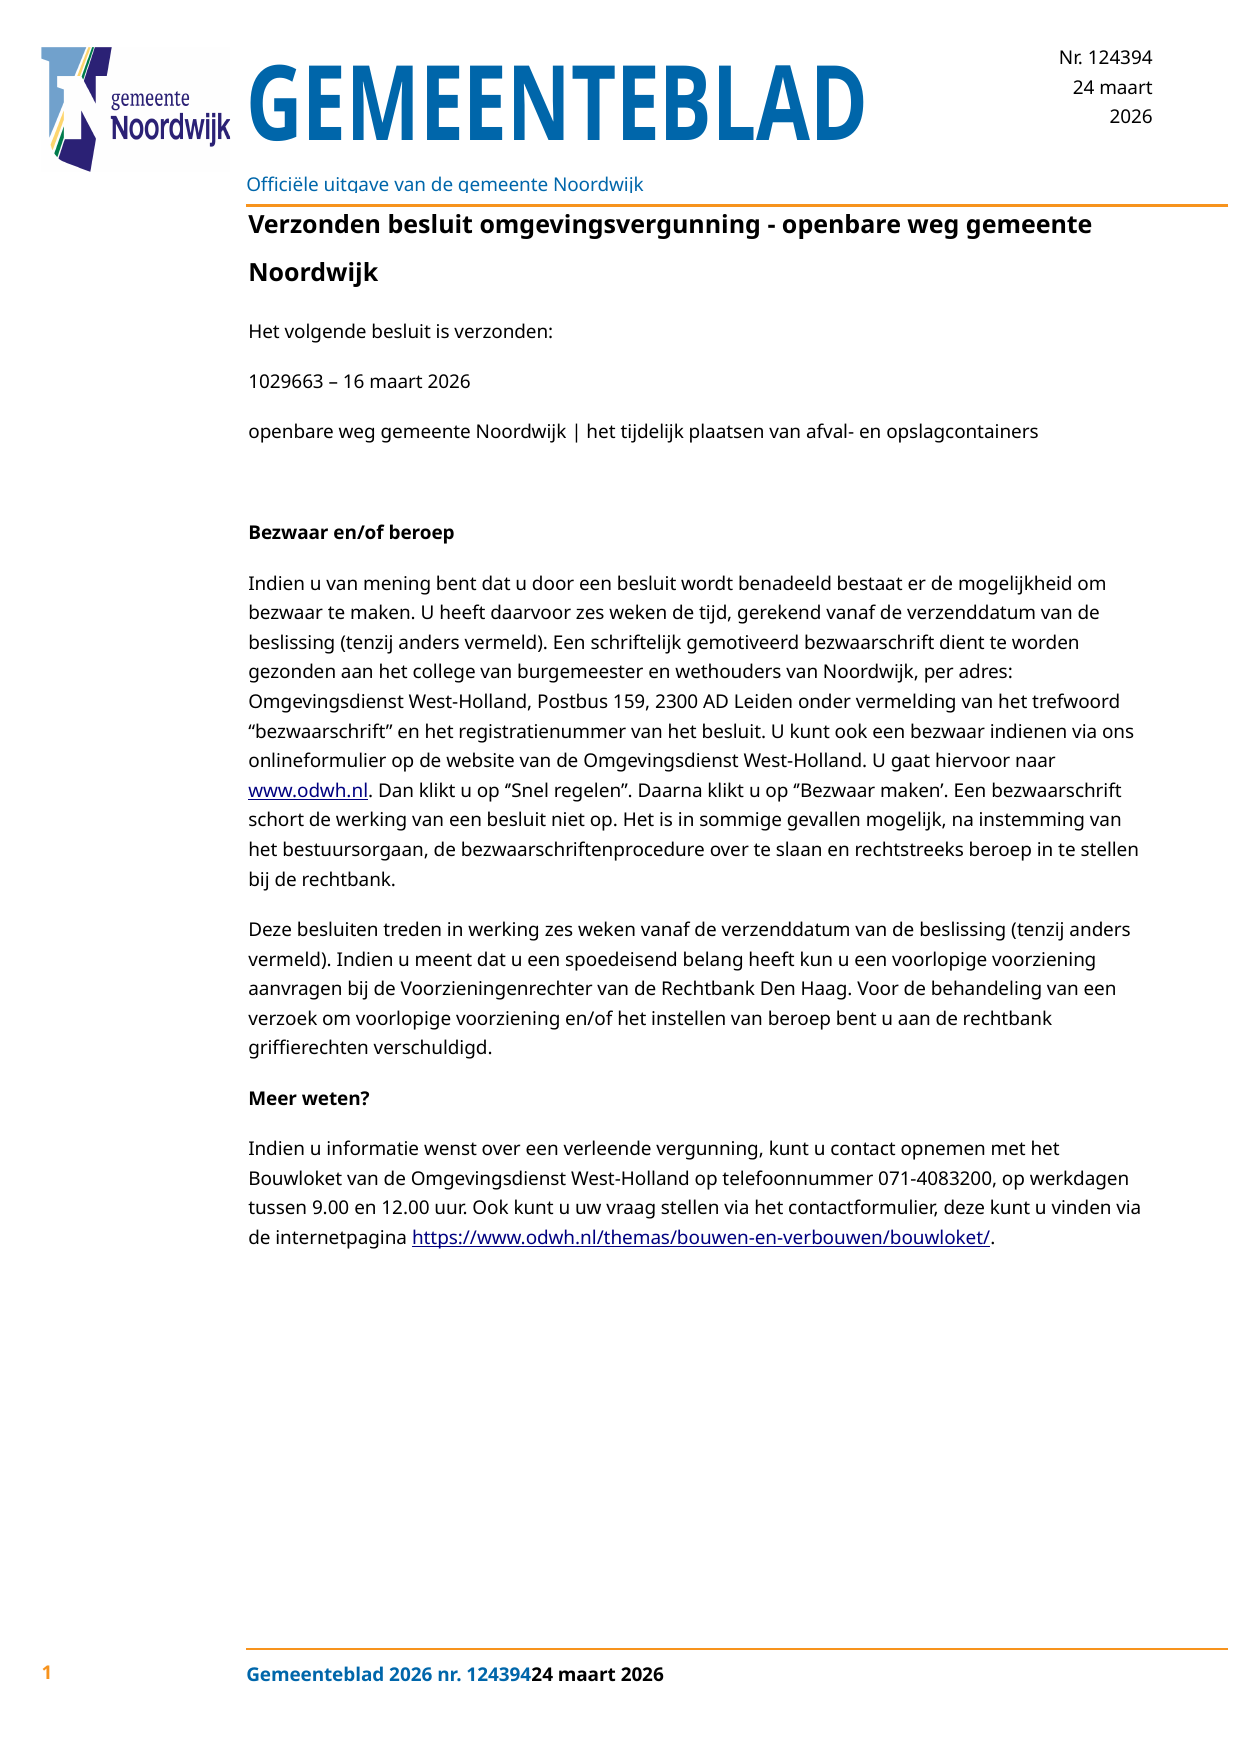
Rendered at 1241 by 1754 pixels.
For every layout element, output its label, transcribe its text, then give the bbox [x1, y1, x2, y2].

text 1029663 – 16 maart 2026 [248, 368, 1152, 394]
text Het volgende besluit is verzonden: [248, 318, 1152, 344]
text openbare weg gemeente Noordwijk | het tijdelijk plaatsen van afval- en opslagcontainers [248, 419, 1152, 444]
text Meer weten? [248, 1085, 1152, 1111]
text Bezwaar en/of beroep [248, 519, 1152, 545]
picture [41, 47, 231, 172]
text Indien u van mening bent dat u door een besluit wordt benadeeld bestaat er de mogelijkheid om bezwaar te maken. U heeft daarvoor zes weken de tijd, gerekend vanaf de verzenddatum van de beslissing (tenzij anders vermeld). Een schriftelijk gemotiveerd bezwaarschrift dient te worden gezonden aan het college van burgemeester en wethouders van Noordwijk, per adres: Omgevingsdienst West-Holland, Postbus 159, 2300 AD Leiden onder vermelding van het trefwoord “bezwaarschrift” en het registratienummer van het besluit. U kunt ook een bezwaar indienen via ons onlineformulier op de website van de Omgevingsdienst West-Holland. U gaat hiervoor naar www.odwh.nl. Dan klikt u op ‘’Snel regelen”. Daarna klikt u op ‘’Bezwaar maken’. Een bezwaarschrift schort de werking van een besluit niet op. Het is in sommige gevallen mogelijk, na instemming van het bestuursorgaan, de bezwaarschriftenprocedure over te slaan en rechtstreeks beroep in te stellen bij de rechtbank. [248, 570, 1152, 892]
text Verzonden besluit omgevingsvergunning - openbare weg gemeente Noordwijk [248, 207, 1152, 288]
text Indien u informatie wenst over een verleende vergunning, kunt u contact opnemen met het Bouwloket van de Omgevingsdienst West-Holland op telefoonnummer 071-4083200, op werkdagen tussen 9.00 en 12.00 uur. Ook kunt u uw vraag stellen via het contactformulier, deze kunt u vinden via de internetpagina https://www.odwh.nl/themas/bouwen-en-verbouwen/bouwloket/. [248, 1135, 1152, 1250]
text Deze besluiten treden in werking zes weken vanaf de verzenddatum van de beslissing (tenzij anders vermeld). Indien u meent dat u een spoedeisend belang heeft kun u een voorlopige voorziening aanvragen bij de Voorzieningenrechter van de Rechtbank Den Haag. Voor de behandeling van een verzoek om voorlopige voorziening en/of het instellen van beroep bent u aan de rechtbank griffierechten verschuldigd. [248, 916, 1152, 1060]
